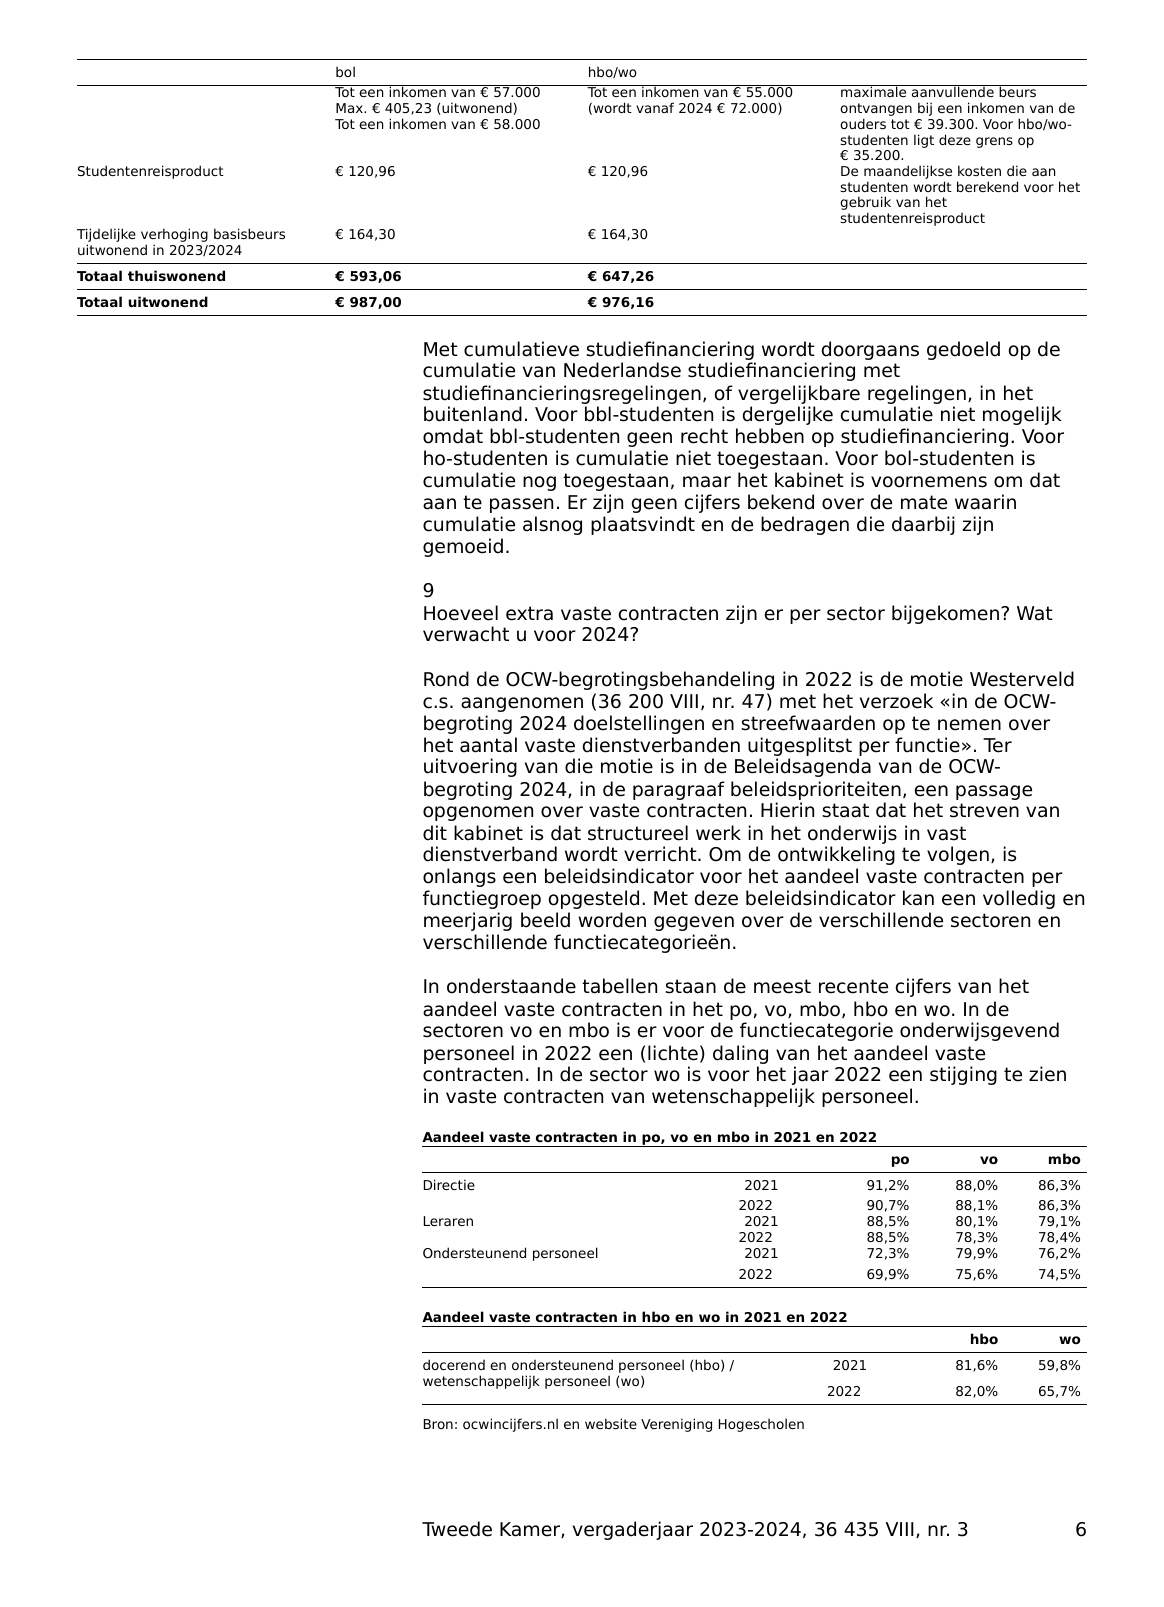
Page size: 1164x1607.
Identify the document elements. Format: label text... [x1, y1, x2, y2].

table_cell 65,7% [1004, 1378, 1087, 1404]
table_cell 2021 [738, 1173, 827, 1193]
table_cell [77, 86, 329, 164]
table_cell Tot een inkomen van € 57.000 Max. € 405,23 (uitwonend) Tot een inkomen van € 58.000 [329, 86, 582, 164]
table_header bol [329, 60, 582, 85]
table_cell po [827, 1147, 915, 1172]
table_header hbo/wo [582, 60, 834, 85]
table_cell Bron: ocwincijfers.nl en website Vereniging Hogescholen [422, 1405, 1087, 1433]
table_cell 90,7% [827, 1194, 915, 1214]
table_cell 78,4% [1004, 1230, 1087, 1245]
table_cell € 593,06 [329, 264, 582, 289]
table_cell Totaal uitwonend [77, 290, 329, 315]
table_cell mbo [1004, 1147, 1087, 1172]
table_cell 81,6% [915, 1353, 1004, 1378]
table_cell 79,9% [915, 1245, 1004, 1266]
table_cell € 987,00 [329, 290, 582, 315]
table_cell 2022 [738, 1266, 827, 1287]
table_cell 69,9% [827, 1266, 915, 1287]
table_cell € 164,30 [329, 227, 582, 263]
table_cell 88,5% [827, 1230, 915, 1245]
table_header [77, 60, 329, 85]
table_cell 2021 [738, 1214, 827, 1230]
table_cell Totaal thuiswonend [77, 264, 329, 289]
table_cell € 164,30 [582, 227, 834, 263]
table_cell € 120,96 [329, 164, 582, 227]
table_cell € 120,96 [582, 164, 834, 227]
table_cell € 647,26 [582, 264, 834, 289]
table_cell 91,2% [827, 1173, 915, 1193]
table_cell 72,3% [827, 1245, 915, 1266]
table_cell Directie [422, 1173, 738, 1214]
text Met cumulatieve studiefinanciering wordt doorgaans gedoeld op de cumulatie van Nederlandse studiefinanciering met studiefinancieringsregelingen, of vergelijkbare regelingen, in het buitenland. Voor bbl-studenten is dergelijke cumulatie niet mogelijk omdat bbl-studenten geen recht hebben op studiefinanciering. Voor ho-studenten is cumulatie niet toegestaan. Voor bol-studenten is cumulatie nog toegestaan, maar het kabinet is voornemens om dat aan te passen. Er zijn geen cijfers bekend over de mate waarin cumulatie alsnog plaatsvindt en de bedragen die daarbij zijn gemoeid. [422, 338, 1087, 558]
table_cell [827, 1327, 915, 1352]
table_cell € 976,16 [582, 290, 834, 315]
text In onderstaande tabellen staan de meest recente cijfers van het aandeel vaste contracten in het po, vo, mbo, hbo en wo. In de sectoren vo en mbo is er voor de functiecategorie onderwijsgevend personeel in 2022 een (lichte) daling van het aandeel vaste contracten. In de sector wo is voor het jaar 2022 een stijging te zien in vaste contracten van wetenschappelijk personeel. [422, 976, 1087, 1108]
text Hoeveel extra vaste contracten zijn er per sector bijgekomen? Wat verwacht u voor 2024? [422, 602, 1087, 646]
table_cell 79,1% [1004, 1214, 1087, 1230]
table_cell 76,2% [1004, 1245, 1087, 1266]
table_cell Leraren [422, 1214, 738, 1245]
table_cell 2021 [827, 1353, 915, 1378]
table_cell [834, 264, 1087, 289]
text 9 [422, 580, 1087, 602]
table_cell 88,1% [915, 1194, 1004, 1214]
table_cell 86,3% [1004, 1194, 1087, 1214]
table_cell 86,3% [1004, 1173, 1087, 1193]
table_cell Ondersteunend personeel [422, 1245, 738, 1287]
table_cell Tijdelijke verhoging basisbeurs uitwonend in 2023/2024 [77, 227, 329, 263]
table_cell 80,1% [915, 1214, 1004, 1230]
table_header Aandeel vaste contracten in po, vo en mbo in 2021 en 2022 [422, 1130, 1087, 1146]
table_cell 2022 [738, 1230, 827, 1245]
table_cell hbo [915, 1327, 1004, 1352]
table_cell 2021 [738, 1245, 827, 1266]
table_cell docerend en ondersteunend personeel (hbo) / wetenschappelijk personeel (wo) [422, 1353, 827, 1404]
table_cell Studentenreisproduct [77, 164, 329, 227]
table_cell 2022 [827, 1378, 915, 1404]
table_cell Tot een inkomen van € 55.000 (wordt vanaf 2024 € 72.000) [582, 86, 834, 164]
table_cell [422, 1147, 738, 1172]
text Rond de OCW-begrotingsbehandeling in 2022 is de motie Westerveld c.s. aangenomen (36 200 VIII, nr. 47) met het verzoek «in de OCW-begroting 2024 doelstellingen en streefwaarden op te nemen over het aantal vaste dienstverbanden uitgesplitst per functie». Ter uitvoering van die motie is in de Beleidsagenda van de OCW-begroting 2024, in de paragraaf beleidsprioriteiten, een passage opgenomen over vaste contracten. Hierin staat dat het streven van dit kabinet is dat structureel werk in het onderwijs in vast dienstverband wordt verricht. Om de ontwikkeling te volgen, is onlangs een beleidsindicator voor het aandeel vaste contracten per functiegroep opgesteld. Met deze beleidsindicator kan een volledig en meerjarig beeld worden gegeven over de verschillende sectoren en verschillende functiecategorieën. [422, 668, 1087, 954]
table_cell [834, 227, 1087, 263]
table_cell wo [1004, 1327, 1087, 1352]
table_cell maximale aanvullende beurs ontvangen bij een inkomen van de ouders tot € 39.300. Voor hbo/wo-studenten ligt deze grens op € 35.200. [834, 86, 1087, 164]
table_header [834, 60, 1087, 85]
table_cell 2022 [738, 1194, 827, 1214]
table_header Aandeel vaste contracten in hbo en wo in 2021 en 2022 [422, 1310, 1087, 1326]
table_cell [422, 1327, 827, 1352]
table_cell [834, 290, 1087, 315]
table_cell [738, 1147, 827, 1172]
table_cell 78,3% [915, 1230, 1004, 1245]
table_cell 88,5% [827, 1214, 915, 1230]
table_cell vo [915, 1147, 1004, 1172]
table_cell 82,0% [915, 1378, 1004, 1404]
table_cell 74,5% [1004, 1266, 1087, 1287]
table_cell 88,0% [915, 1173, 1004, 1193]
table_cell De maandelijkse kosten die aan studenten wordt berekend voor het gebruik van het studentenreisproduct [834, 164, 1087, 227]
table_cell 75,6% [915, 1266, 1004, 1287]
table_cell 59,8% [1004, 1353, 1087, 1378]
